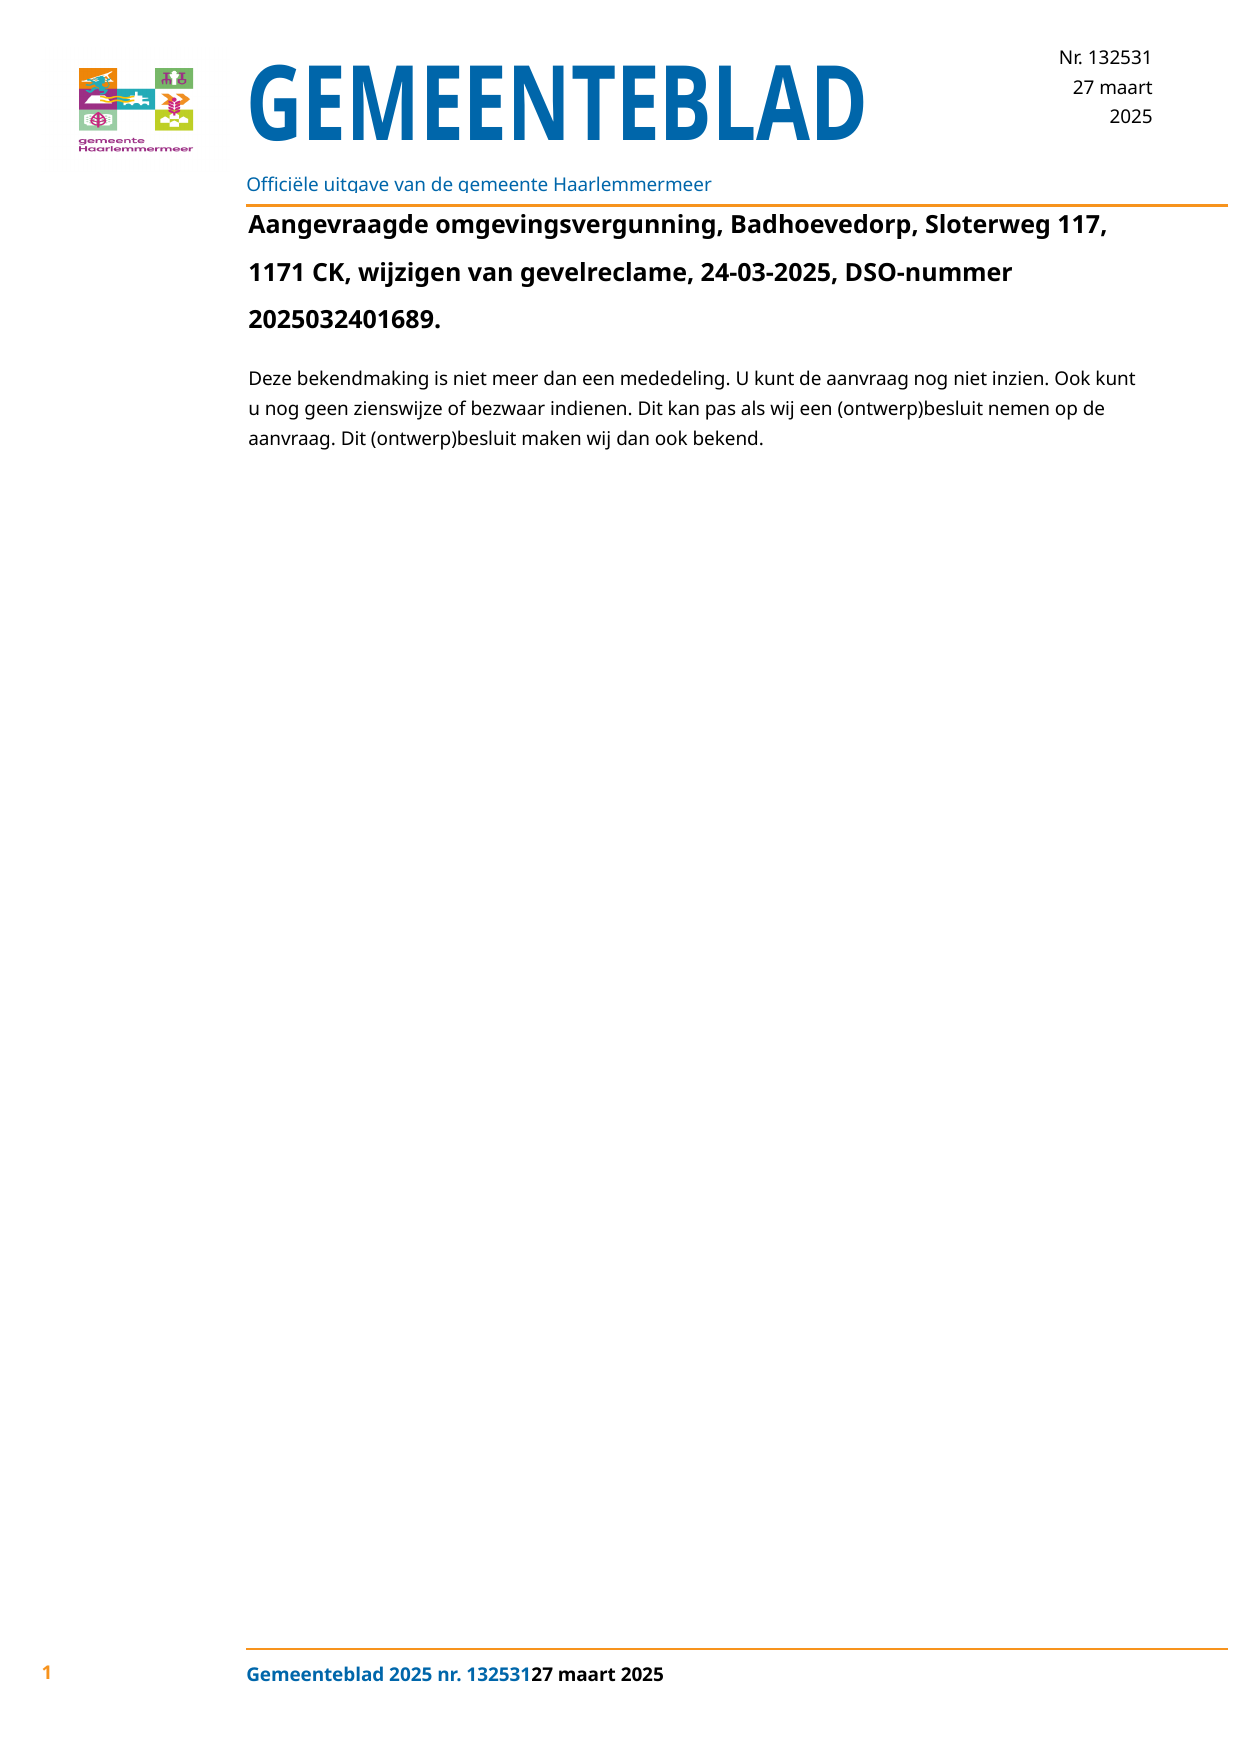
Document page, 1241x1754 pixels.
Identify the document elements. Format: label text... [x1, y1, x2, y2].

text Deze bekendmaking is niet meer dan een mededeling. U kunt de aanvraag nog niet inzien. Ook kunt u nog geen zienswijze of bezwaar indienen. Dit kan pas als wij een (ontwerp)besluit nemen op de aanvraag. Dit (ontwerp)besluit maken wij dan ook bekend. [248, 366, 1152, 450]
picture [41, 47, 231, 172]
text Aangevraagde omgevingsvergunning, Badhoevedorp, Sloterweg 117, 1171 CK, wijzigen van gevelreclame, 24-03-2025, DSO-nummer 2025032401689. [248, 207, 1152, 336]
